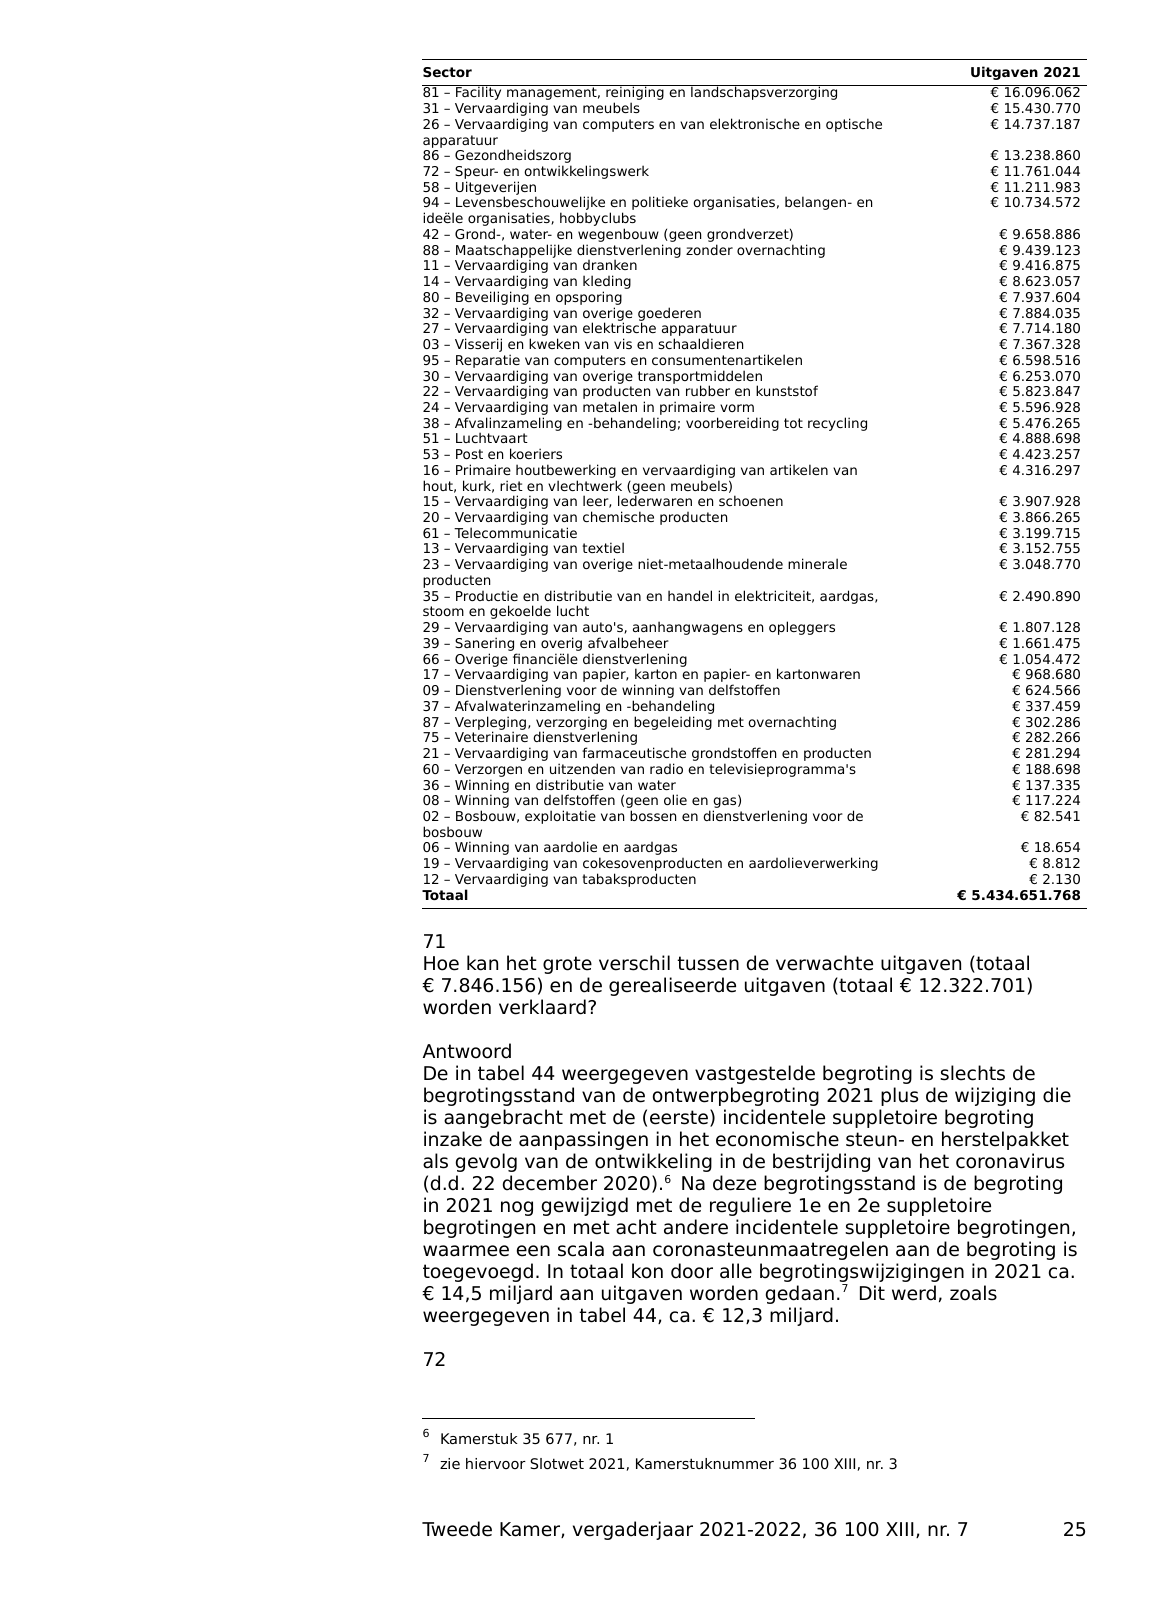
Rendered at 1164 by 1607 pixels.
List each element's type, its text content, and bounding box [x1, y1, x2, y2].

table_cell 12 – Vervaardiging van tabaksproducten [422, 872, 895, 887]
text Kamerstuk 35 677, nr. 1 [422, 1427, 1087, 1449]
table_cell 11 – Vervaardiging van dranken [422, 258, 895, 274]
table_cell € 16.096.062 [895, 86, 1087, 101]
table_cell € 1.054.472 [895, 651, 1087, 667]
table_cell 72 – Speur- en ontwikkelingswerk [422, 164, 895, 179]
table_cell 58 – Uitgeverijen [422, 180, 895, 195]
table_cell € 624.566 [895, 683, 1087, 699]
table_cell € 3.152.755 [895, 541, 1087, 557]
table_cell 17 – Vervaardiging van papier, karton en papier- en kartonwaren [422, 667, 895, 683]
text zie hiervoor Slotwet 2021, Kamerstuknummer 36 100 XIII, nr. 3 [422, 1452, 1087, 1474]
table_cell € 3.199.715 [895, 526, 1087, 541]
text 71 [422, 931, 1087, 953]
table_cell 88 – Maatschappelijke dienstverlening zonder overnachting [422, 243, 895, 258]
table_cell € 5.596.928 [895, 400, 1087, 416]
text Antwoord [422, 1041, 1087, 1063]
table_header Uitgaven 2021 [895, 60, 1087, 85]
table_cell 32 – Vervaardiging van overige goederen [422, 305, 895, 321]
table_cell € 11.761.044 [895, 164, 1087, 179]
table_cell 23 – Vervaardiging van overige niet-metaalhoudende minerale producten [422, 557, 895, 588]
table_cell 80 – Beveiliging en opsporing [422, 290, 895, 305]
table_cell € 18.654 [895, 840, 1087, 856]
table_cell 08 – Winning van delfstoffen (geen olie en gas) [422, 793, 895, 809]
table_cell 38 – Afvalinzameling en -behandeling; voorbereiding tot recycling [422, 416, 895, 431]
table_cell 19 – Vervaardiging van cokesovenproducten en aardolieverwerking [422, 856, 895, 872]
table_cell € 3.907.928 [895, 494, 1087, 510]
table_cell 29 – Vervaardiging van auto's, aanhangwagens en opleggers [422, 620, 895, 636]
table_cell 95 – Reparatie van computers en consumentenartikelen [422, 353, 895, 368]
table_cell 31 – Vervaardiging van meubels [422, 101, 895, 117]
table_cell 03 – Visserij en kweken van vis en schaaldieren [422, 337, 895, 353]
table_cell 09 – Dienstverlening voor de winning van delfstoffen [422, 683, 895, 699]
table_cell 24 – Vervaardiging van metalen in primaire vorm [422, 400, 895, 416]
table_cell € 6.253.070 [895, 368, 1087, 384]
table_cell € 8.623.057 [895, 274, 1087, 290]
table_cell 20 – Vervaardiging van chemische producten [422, 510, 895, 526]
table_cell € 7.714.180 [895, 321, 1087, 337]
table_cell € 1.807.128 [895, 620, 1087, 636]
table_cell 75 – Veterinaire dienstverlening [422, 730, 895, 746]
table_cell € 7.884.035 [895, 305, 1087, 321]
table_cell € 4.423.257 [895, 447, 1087, 463]
table_cell € 137.335 [895, 777, 1087, 793]
table_cell 66 – Overige financiële dienstverlening [422, 651, 895, 667]
table_cell € 10.734.572 [895, 195, 1087, 227]
table_cell 39 – Sanering en overig afvalbeheer [422, 636, 895, 651]
table_cell 21 – Vervaardiging van farmaceutische grondstoffen en producten [422, 746, 895, 762]
table_cell € 302.286 [895, 714, 1087, 730]
table_cell € 3.866.265 [895, 510, 1087, 526]
table_cell Totaal [422, 888, 895, 908]
table_cell € 7.367.328 [895, 337, 1087, 353]
table_cell € 117.224 [895, 793, 1087, 809]
table_cell € 6.598.516 [895, 353, 1087, 368]
table_cell 16 – Primaire houtbewerking en vervaardiging van artikelen van hout, kurk, riet en vlechtwerk (geen meubels) [422, 463, 895, 494]
table_cell € 13.238.860 [895, 148, 1087, 164]
table_cell 94 – Levensbeschouwelijke en politieke organisaties, belangen- en ideële organisaties, hobbyclubs [422, 195, 895, 227]
table_cell € 4.316.297 [895, 463, 1087, 494]
table_cell 27 – Vervaardiging van elektrische apparatuur [422, 321, 895, 337]
table_cell € 14.737.187 [895, 117, 1087, 148]
table_cell € 188.698 [895, 762, 1087, 777]
table_cell € 281.294 [895, 746, 1087, 762]
table_cell € 5.476.265 [895, 416, 1087, 431]
table_cell € 7.937.604 [895, 290, 1087, 305]
table_cell € 82.541 [895, 809, 1087, 840]
table_cell 53 – Post en koeriers [422, 447, 895, 463]
table_cell 81 – Facility management, reiniging en landschapsverzorging [422, 86, 895, 101]
table_cell € 9.416.875 [895, 258, 1087, 274]
table_cell € 337.459 [895, 699, 1087, 714]
table_cell € 5.434.651.768 [895, 888, 1087, 908]
table_cell 14 – Vervaardiging van kleding [422, 274, 895, 290]
table_cell 35 – Productie en distributie van en handel in elektriciteit, aardgas, stoom en gekoelde lucht [422, 589, 895, 620]
table_cell € 8.812 [895, 856, 1087, 872]
table_cell 13 – Vervaardiging van textiel [422, 541, 895, 557]
table_cell € 11.211.983 [895, 180, 1087, 195]
table_cell 87 – Verpleging, verzorging en begeleiding met overnachting [422, 714, 895, 730]
table_cell 26 – Vervaardiging van computers en van elektronische en optische apparatuur [422, 117, 895, 148]
table_cell € 9.658.886 [895, 227, 1087, 242]
table_cell 37 – Afvalwaterinzameling en -behandeling [422, 699, 895, 714]
table_cell 30 – Vervaardiging van overige transportmiddelen [422, 368, 895, 384]
table_cell 60 – Verzorgen en uitzenden van radio en televisieprogramma's [422, 762, 895, 777]
table_cell 42 – Grond-, water- en wegenbouw (geen grondverzet) [422, 227, 895, 242]
table_cell 15 – Vervaardiging van leer, lederwaren en schoenen [422, 494, 895, 510]
table_cell 61 – Telecommunicatie [422, 526, 895, 541]
table_cell 02 – Bosbouw, exploitatie van bossen en dienstverlening voor de bosbouw [422, 809, 895, 840]
table_cell 86 – Gezondheidszorg [422, 148, 895, 164]
table_cell € 4.888.698 [895, 431, 1087, 447]
table_header Sector [422, 60, 895, 85]
table_cell € 1.661.475 [895, 636, 1087, 651]
table_cell € 2.490.890 [895, 589, 1087, 620]
table_cell € 9.439.123 [895, 243, 1087, 258]
text 72 [422, 1349, 1087, 1371]
table_cell € 3.048.770 [895, 557, 1087, 588]
table_cell 22 – Vervaardiging van producten van rubber en kunststof [422, 384, 895, 400]
table_cell 36 – Winning en distributie van water [422, 777, 895, 793]
table_cell € 968.680 [895, 667, 1087, 683]
table_cell 06 – Winning van aardolie en aardgas [422, 840, 895, 856]
text De in tabel 44 weergegeven vastgestelde begroting is slechts de begrotingsstand van de ontwerpbegroting 2021 plus de wijziging die is aangebracht met de (eerste) incidentele suppletoire begroting inzake de aanpassingen in het economische steun- en herstelpakket als gevolg van de ontwikkeling in de bestrijding van het coronavirus (d.d. 22 december 2020). Na deze begrotingsstand is de begroting in 2021 nog gewijzigd met de reguliere 1e en 2e suppletoire begrotingen en met acht andere incidentele suppletoire begrotingen, waarmee een scala aan coronasteunmaatregelen aan de begroting is toegevoegd. In totaal kon door alle begrotingswijzigingen in 2021 ca. € 14,5 miljard aan uitgaven worden gedaan. Dit werd, zoals weergegeven in tabel 44, ca. € 12,3 miljard. [422, 1063, 1087, 1327]
table_cell 51 – Luchtvaart [422, 431, 895, 447]
table_cell € 282.266 [895, 730, 1087, 746]
text Hoe kan het grote verschil tussen de verwachte uitgaven (totaal € 7.846.156) en de gerealiseerde uitgaven (totaal € 12.322.701) worden verklaard? [422, 953, 1087, 1019]
table_cell € 2.130 [895, 872, 1087, 887]
table_cell € 15.430.770 [895, 101, 1087, 117]
table_cell € 5.823.847 [895, 384, 1087, 400]
